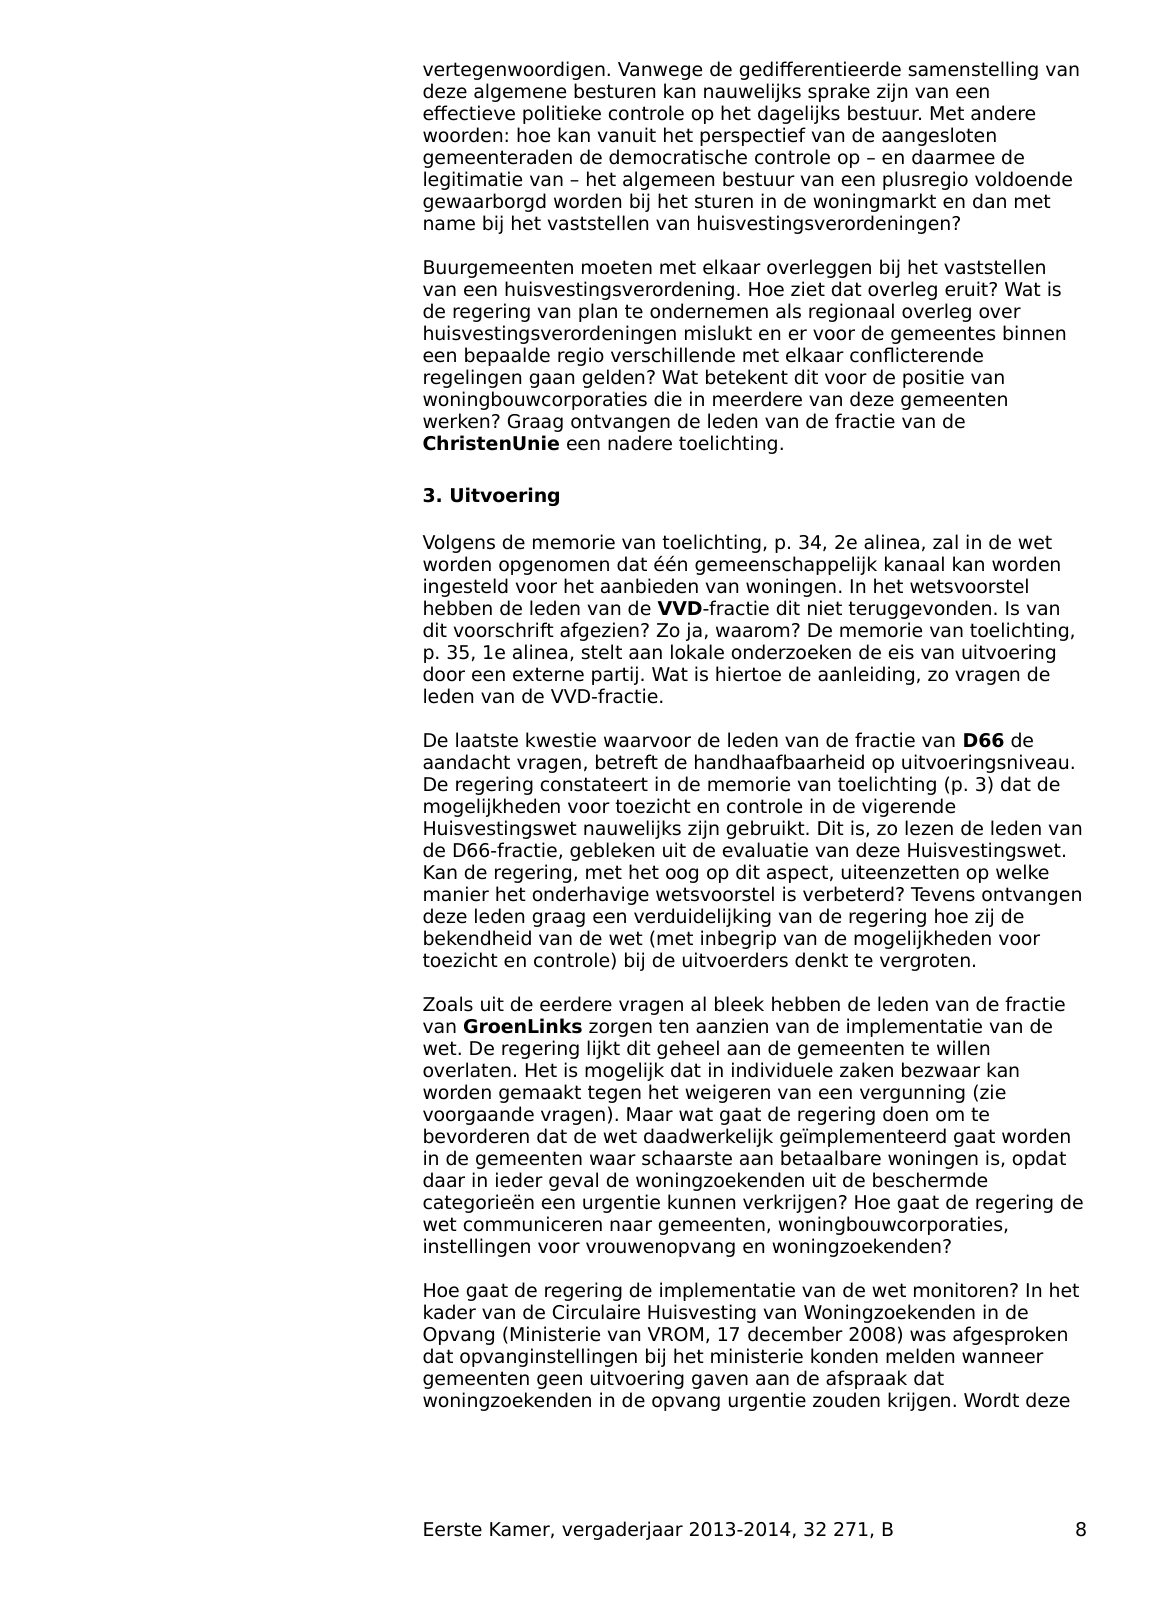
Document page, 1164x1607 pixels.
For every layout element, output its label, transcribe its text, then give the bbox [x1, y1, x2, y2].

text vertegenwoordigen. Vanwege de gedifferentieerde samenstelling van deze algemene besturen kan nauwelijks sprake zijn van een effectieve politieke controle op het dagelijks bestuur. Met andere woorden: hoe kan vanuit het perspectief van de aangesloten gemeenteraden de democratische controle op – en daarmee de legitimatie van – het algemeen bestuur van een plusregio voldoende gewaarborgd worden bij het sturen in de woningmarkt en dan met name bij het vaststellen van huisvestingsverordeningen? [422, 59, 1087, 235]
text Hoe gaat de regering de implementatie van de wet monitoren? In het kader van de Circulaire Huisvesting van Woningzoekenden in de Opvang (Ministerie van VROM, 17 december 2008) was afgesproken dat opvanginstellingen bij het ministerie konden melden wanneer gemeenten geen uitvoering gaven aan de afspraak dat woningzoekenden in de opvang urgentie zouden krijgen. Wordt deze [422, 1280, 1087, 1412]
text Volgens de memorie van toelichting, p. 34, 2e alinea, zal in de wet worden opgenomen dat één gemeenschappelijk kanaal kan worden ingesteld voor het aanbieden van woningen. In het wetsvoorstel hebben de leden van de VVD-fractie dit niet teruggevonden. Is van dit voorschrift afgezien? Zo ja, waarom? De memorie van toelichting, p. 35, 1e alinea, stelt aan lokale onderzoeken de eis van uitvoering door een externe partij. Wat is hiertoe de aanleiding, zo vragen de leden van de VVD-fractie. [422, 532, 1087, 708]
text Buurgemeenten moeten met elkaar overleggen bij het vaststellen van een huisvestingsverordening. Hoe ziet dat overleg eruit? Wat is de regering van plan te ondernemen als regionaal overleg over huisvestingsverordeningen mislukt en er voor de gemeentes binnen een bepaalde regio verschillende met elkaar conflicterende regelingen gaan gelden? Wat betekent dit voor de positie van woningbouwcorporaties die in meerdere van deze gemeenten werken? Graag ontvangen de leden van de fractie van de ChristenUnie een nadere toelichting. [422, 257, 1087, 455]
subtitle 3. Uitvoering [422, 485, 1087, 507]
text Zoals uit de eerdere vragen al bleek hebben de leden van de fractie van GroenLinks zorgen ten aanzien van de implementatie van de wet. De regering lijkt dit geheel aan de gemeenten te willen overlaten. Het is mogelijk dat in individuele zaken bezwaar kan worden gemaakt tegen het weigeren van een vergunning (zie voorgaande vragen). Maar wat gaat de regering doen om te bevorderen dat de wet daadwerkelijk geïmplementeerd gaat worden in de gemeenten waar schaarste aan betaalbare woningen is, opdat daar in ieder geval de woningzoekenden uit de beschermde categorieën een urgentie kunnen verkrijgen? Hoe gaat de regering de wet communiceren naar gemeenten, woningbouwcorporaties, instellingen voor vrouwenopvang en woningzoekenden? [422, 994, 1087, 1258]
text De laatste kwestie waarvoor de leden van de fractie van D66 de aandacht vragen, betreft de handhaafbaarheid op uitvoeringsniveau. De regering constateert in de memorie van toelichting (p. 3) dat de mogelijkheden voor toezicht en controle in de vigerende Huisvestingswet nauwelijks zijn gebruikt. Dit is, zo lezen de leden van de D66-fractie, gebleken uit de evaluatie van deze Huisvestingswet. Kan de regering, met het oog op dit aspect, uiteenzetten op welke manier het onderhavige wetsvoorstel is verbeterd? Tevens ontvangen deze leden graag een verduidelijking van de regering hoe zij de bekendheid van de wet (met inbegrip van de mogelijkheden voor toezicht en controle) bij de uitvoerders denkt te vergroten. [422, 730, 1087, 972]
